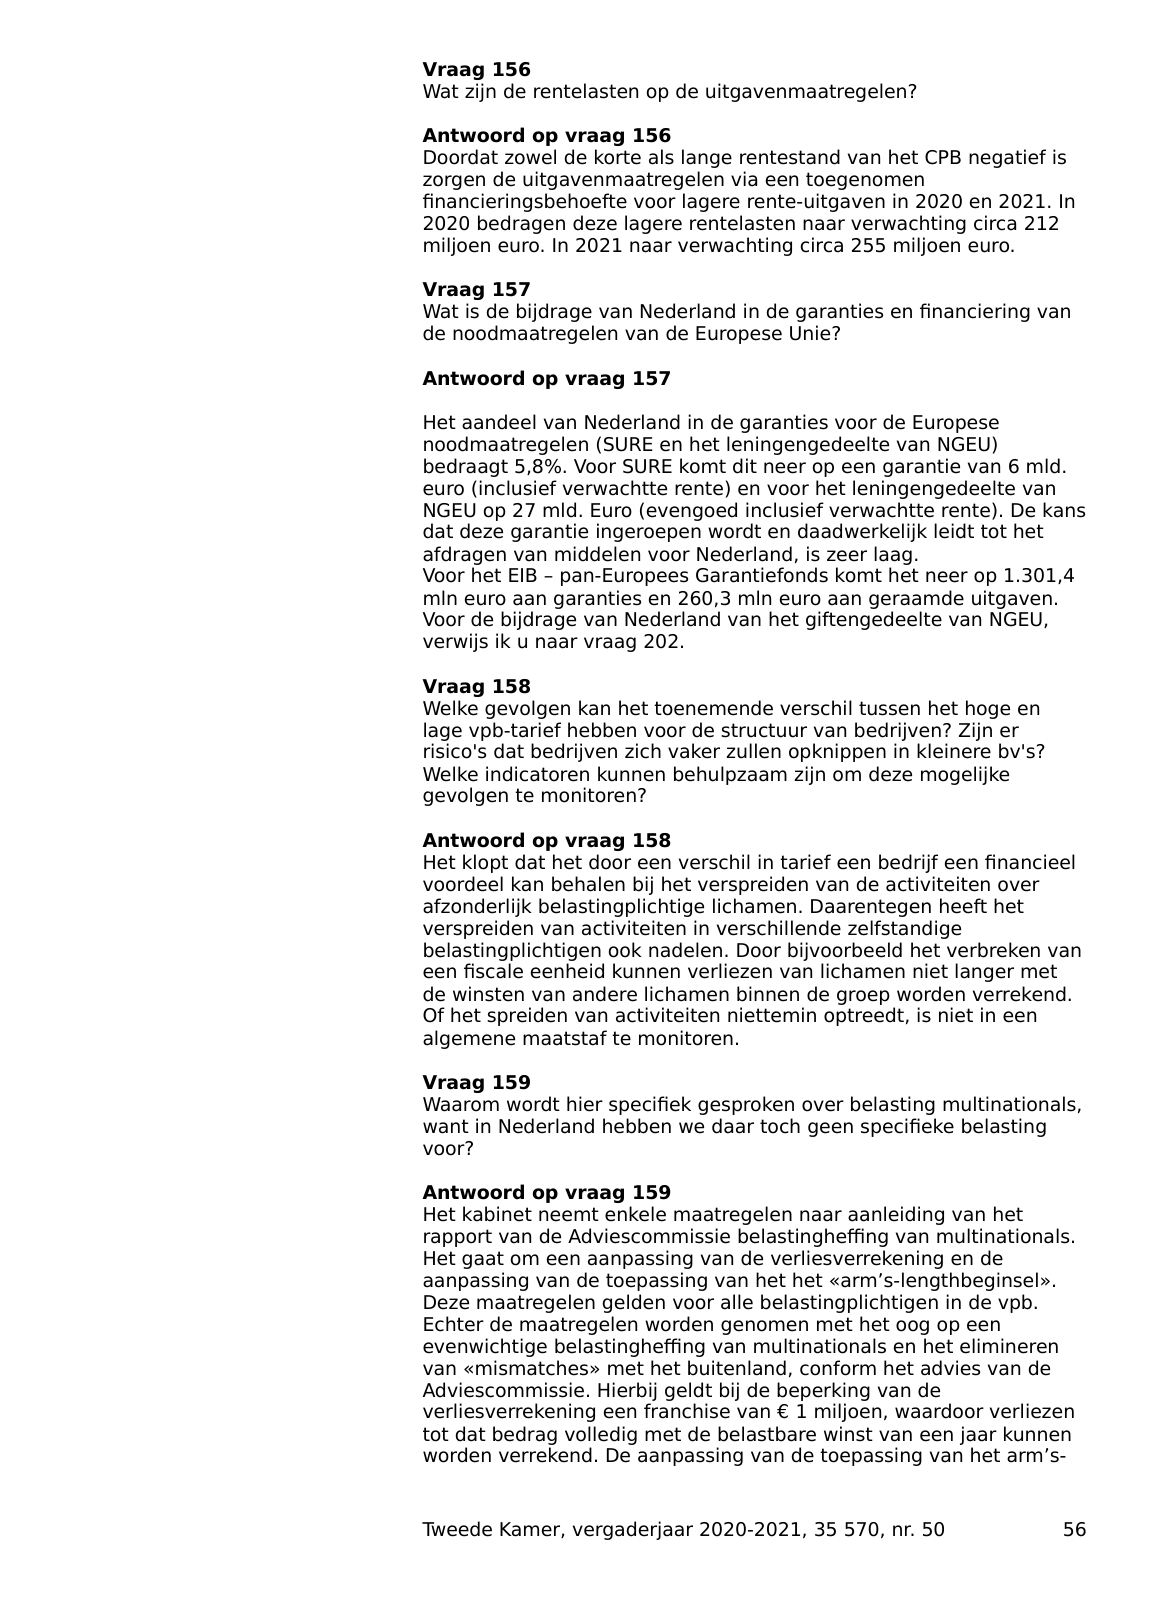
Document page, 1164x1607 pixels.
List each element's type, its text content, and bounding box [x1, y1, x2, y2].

text Waarom wordt hier specifiek gesproken over belasting multinationals, want in Nederland hebben we daar toch geen specifieke belasting voor? [422, 1093, 1087, 1159]
text Antwoord op vraag 156 [422, 125, 1087, 147]
text Doordat zowel de korte als lange rentestand van het CPB negatief is zorgen de uitgavenmaatregelen via een toegenomen financieringsbehoefte voor lagere rente-uitgaven in 2020 en 2021. In 2020 bedragen deze lagere rentelasten naar verwachting circa 212 miljoen euro. In 2021 naar verwachting circa 255 miljoen euro. [422, 147, 1087, 257]
text Vraag 156 [422, 59, 1087, 81]
text Wat is de bijdrage van Nederland in de garanties en financiering van de noodmaatregelen van de Europese Unie? [422, 301, 1087, 345]
text Het kabinet neemt enkele maatregelen naar aanleiding van het rapport van de Adviescommissie belastingheffing van multinationals. Het gaat om een aanpassing van de verliesverrekening en de aanpassing van de toepassing van het het «arm’s-lengthbeginsel». Deze maatregelen gelden voor alle belastingplichtigen in de vpb. Echter de maatregelen worden genomen met het oog op een evenwichtige belastingheffing van multinationals en het elimineren van «mismatches» met het buitenland, conform het advies van de Adviescommissie. Hierbij geldt bij de beperking van de verliesverrekening een franchise van € 1 miljoen, waardoor verliezen tot dat bedrag volledig met de belastbare winst van een jaar kunnen worden verrekend. De aanpassing van de toepassing van het arm’s- [422, 1204, 1087, 1467]
text Vraag 158 [422, 676, 1087, 697]
text Het klopt dat het door een verschil in tarief een bedrijf een financieel voordeel kan behalen bij het verspreiden van de activiteiten over afzonderlijk belastingplichtige lichamen. Daarentegen heeft het verspreiden van activiteiten in verschillende zelfstandige belastingplichtigen ook nadelen. Door bijvoorbeeld het verbreken van een fiscale eenheid kunnen verliezen van lichamen niet langer met de winsten van andere lichamen binnen de groep worden verrekend. Of het spreiden van activiteiten niettemin optreedt, is niet in een algemene maatstaf te monitoren. [422, 852, 1087, 1049]
text Antwoord op vraag 158 [422, 829, 1087, 852]
text Antwoord op vraag 157 [422, 367, 1087, 389]
text Vraag 159 [422, 1072, 1087, 1093]
text Het aandeel van Nederland in de garanties voor de Europese noodmaatregelen (SURE en het leningengedeelte van NGEU) bedraagt 5,8%. Voor SURE komt dit neer op een garantie van 6 mld. euro (inclusief verwachtte rente) en voor het leningengedeelte van NGEU op 27 mld. Euro (evengoed inclusief verwachtte rente). De kans dat deze garantie ingeroepen wordt en daadwerkelijk leidt tot het afdragen van middelen voor Nederland, is zeer laag. [422, 412, 1087, 565]
text Wat zijn de rentelasten op de uitgavenmaatregelen? [422, 81, 1087, 103]
text Antwoord op vraag 159 [422, 1182, 1087, 1204]
text Welke gevolgen kan het toenemende verschil tussen het hoge en lage vpb-tarief hebben voor de structuur van bedrijven? Zijn er risico's dat bedrijven zich vaker zullen opknippen in kleinere bv's? Welke indicatoren kunnen behulpzaam zijn om deze mogelijke gevolgen te monitoren? [422, 697, 1087, 807]
text Vraag 157 [422, 279, 1087, 301]
text Voor de bijdrage van Nederland van het giftengedeelte van NGEU, verwijs ik u naar vraag 202. [422, 609, 1087, 653]
text Voor het EIB – pan-Europees Garantiefonds komt het neer op 1.301,4 mln euro aan garanties en 260,3 mln euro aan geraamde uitgaven. [422, 565, 1087, 609]
